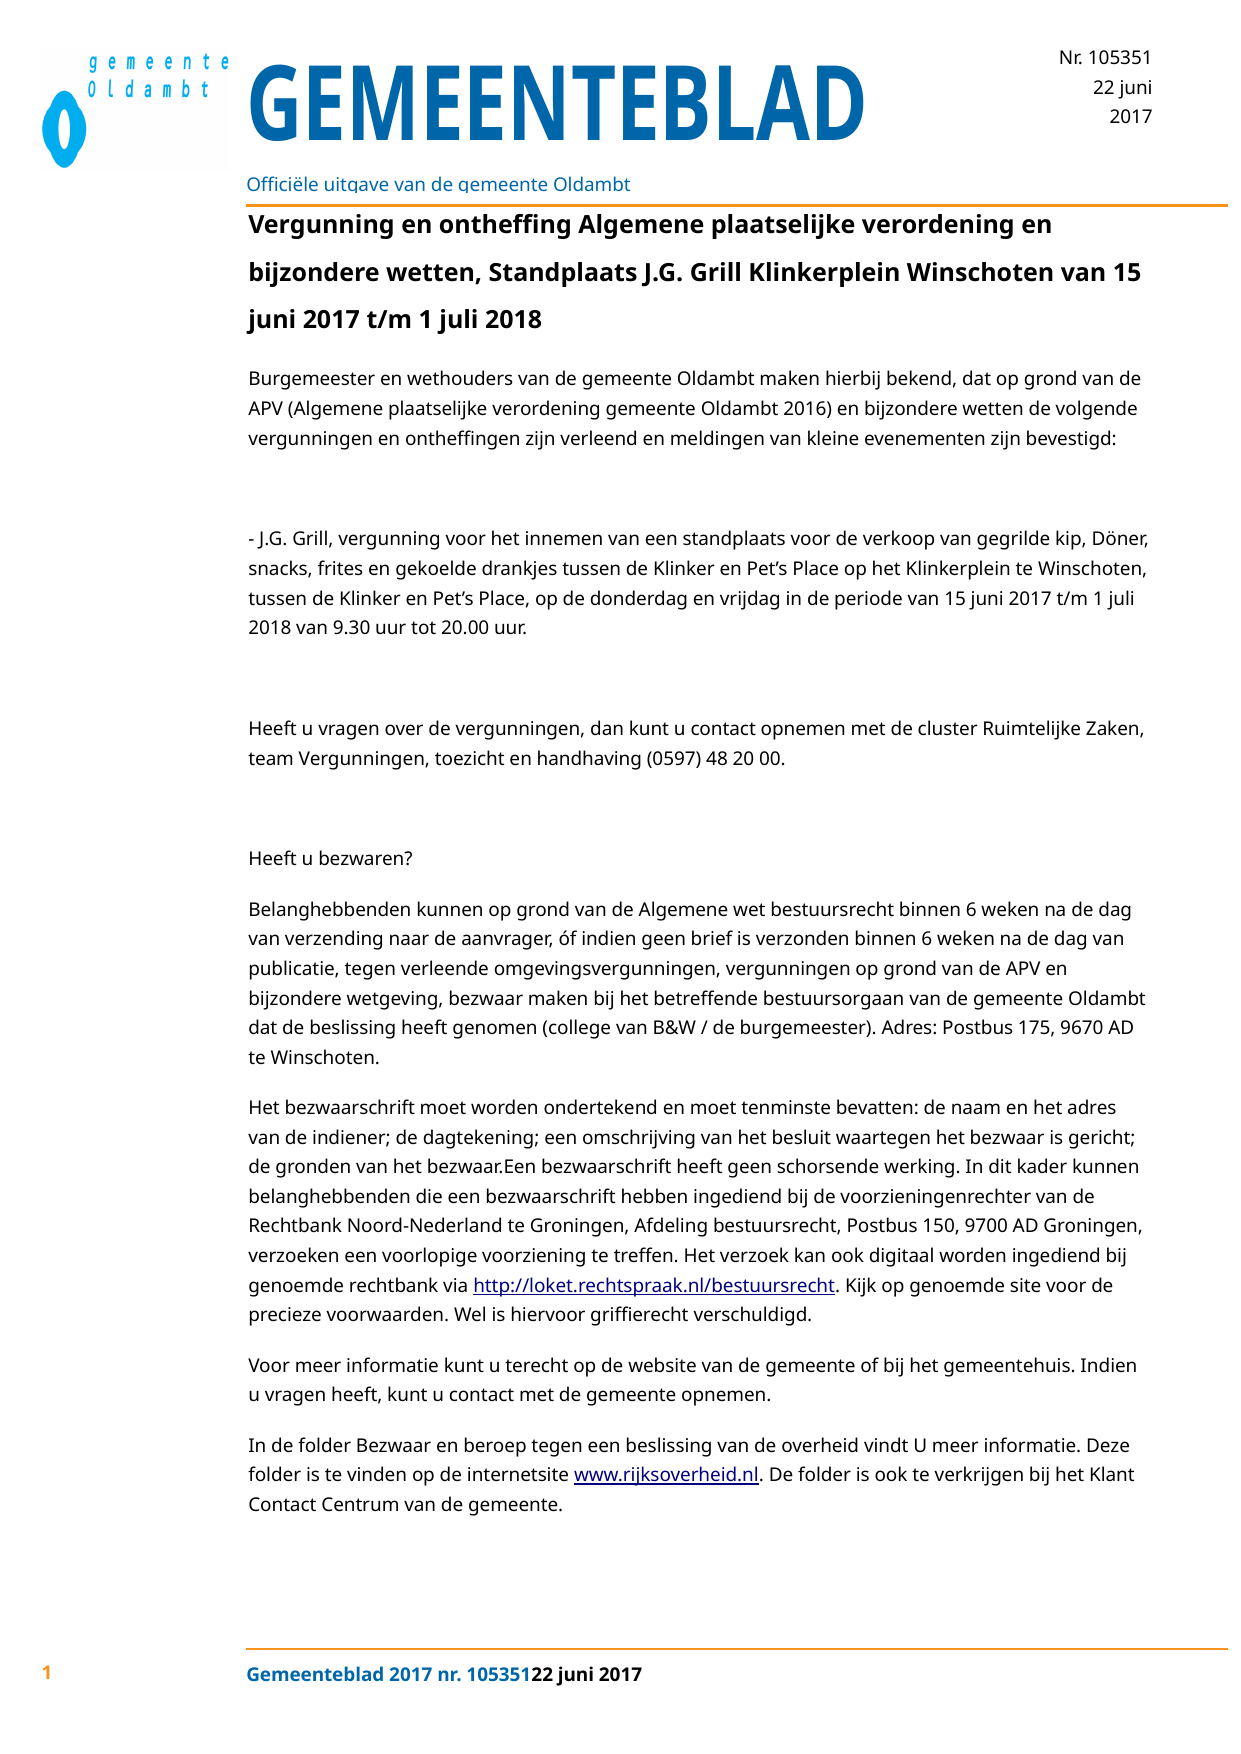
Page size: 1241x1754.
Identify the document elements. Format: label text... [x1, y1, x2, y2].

text Het bezwaarschrift moet worden ondertekend en moet tenminste bevatten: de naam en het adres van de indiener; de dagtekening; een omschrijving van het besluit waartegen het bezwaar is gericht; de gronden van het bezwaar.Een bezwaarschrift heeft geen schorsende werking. In dit kader kunnen belanghebbenden die een bezwaarschrift hebben ingediend bij de voorzieningenrechter van de Rechtbank Noord-Nederland te Groningen, Afdeling bestuursrecht, Postbus 150, 9700 AD Groningen, verzoeken een voorlopige voorziening te treffen. Het verzoek kan ook digitaal worden ingediend bij genoemde rechtbank via http://loket.rechtspraak.nl/bestuursrecht. Kijk op genoemde site voor de precieze voorwaarden. Wel is hiervoor griffierecht verschuldigd. [248, 1094, 1152, 1327]
text Voor meer informatie kunt u terecht op de website van de gemeente of bij het gemeentehuis. Indien u vragen heeft, kunt u contact met de gemeente opnemen. [248, 1352, 1152, 1407]
text Heeft u vragen over de vergunningen, dan kunt u contact opnemen met de cluster Ruimtelijke Zaken, team Vergunningen, toezicht en handhaving (0597) 48 20 00. [248, 715, 1152, 770]
text Burgemeester en wethouders van de gemeente Oldambt maken hierbij bekend, dat op grond van de APV (Algemene plaatselijke verordening gemeente Oldambt 2016) en bijzondere wetten de volgende vergunningen en ontheffingen zijn verleend en meldingen van kleine evenementen zijn bevestigd: [248, 366, 1152, 450]
text - J.G. Grill, vergunning voor het innemen van een standplaats voor de verkoop van gegrilde kip, Döner, snacks, frites en gekoelde drankjes tussen de Klinker en Pet’s Place op het Klinkerplein te Winschoten, tussen de Klinker en Pet’s Place, op de donderdag en vrijdag in de periode van 15 juni 2017 t/m 1 juli 2018 van 9.30 uur tot 20.00 uur. [248, 526, 1152, 640]
picture [41, 47, 231, 172]
text In de folder Bezwaar en beroep tegen een beslissing van de overheid vindt U meer informatie. Deze folder is te vinden op de internetsite www.rijksoverheid.nl. De folder is ook te verkrijgen bij het Klant Contact Centrum van de gemeente. [248, 1432, 1152, 1517]
text Heeft u bezwaren? [248, 846, 1152, 871]
text Vergunning en ontheffing Algemene plaatselijke verordening en bijzondere wetten, Standplaats J.G. Grill Klinkerplein Winschoten van 15 juni 2017 t/m 1 juli 2018 [248, 207, 1152, 336]
text Belanghebbenden kunnen op grond van de Algemene wet bestuursrecht binnen 6 weken na de dag van verzending naar de aanvrager, óf indien geen brief is verzonden binnen 6 weken na de dag van publicatie, tegen verleende omgevingsvergunningen, vergunningen op grond van de APV en bijzondere wetgeving, bezwaar maken bij het betreffende bestuursorgaan van de gemeente Oldambt dat de beslissing heeft genomen (college van B&W / de burgemeester). Adres: Postbus 175, 9670 AD te Winschoten. [248, 896, 1152, 1069]
